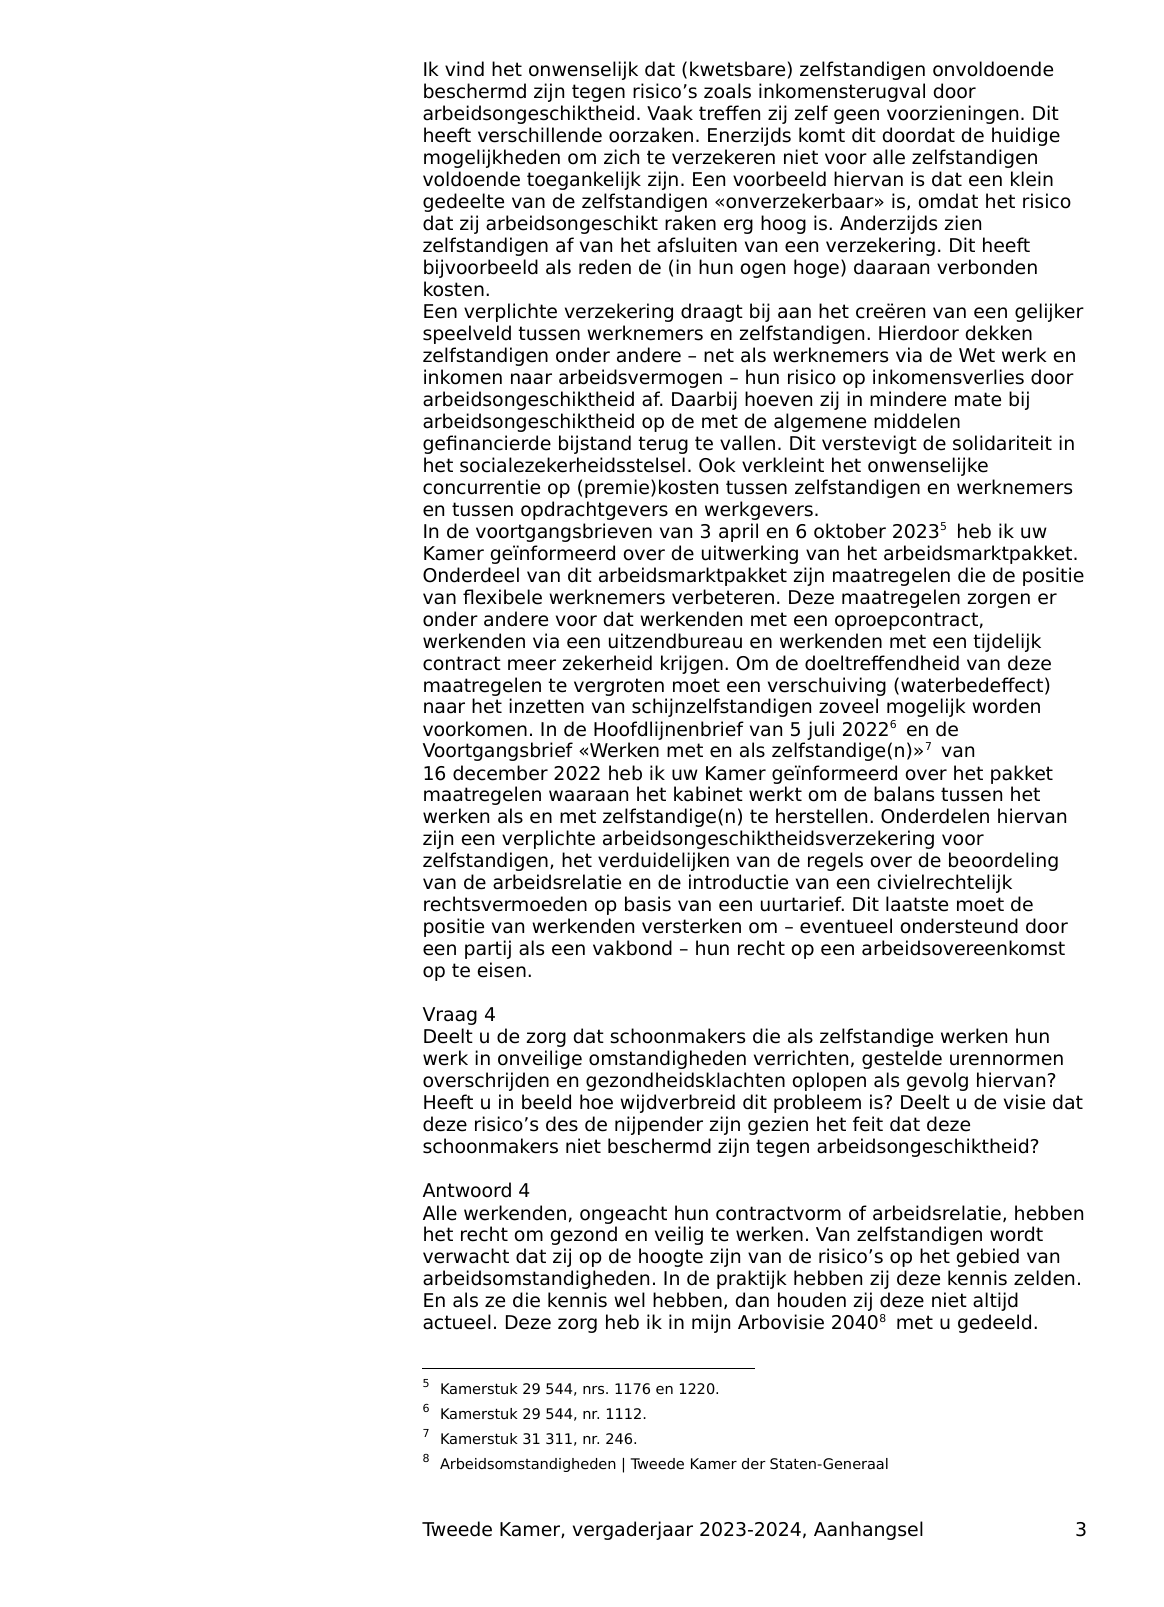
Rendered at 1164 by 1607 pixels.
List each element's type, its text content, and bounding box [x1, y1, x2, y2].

text Kamerstuk 29 544, nrs. 1176 en 1220. [422, 1377, 1087, 1399]
text Antwoord 4 [422, 1180, 1087, 1202]
text Een verplichte verzekering draagt bij aan het creëren van een gelijker speelveld tussen werknemers en zelfstandigen. Hierdoor dekken zelfstandigen onder andere – net als werknemers via de Wet werk en inkomen naar arbeidsvermogen – hun risico op inkomensverlies door arbeidsongeschiktheid af. Daarbij hoeven zij in mindere mate bij arbeidsongeschiktheid op de met de algemene middelen gefinancierde bijstand terug te vallen. Dit verstevigt de solidariteit in het socialezekerheidsstelsel. Ook verkleint het onwenselijke concurrentie op (premie)kosten tussen zelfstandigen en werknemers en tussen opdrachtgevers en werkgevers. [422, 301, 1087, 521]
text Kamerstuk 29 544, nr. 1112. [422, 1402, 1087, 1424]
text Deelt u de zorg dat schoonmakers die als zelfstandige werken hun werk in onveilige omstandigheden verrichten, gestelde urennormen overschrijden en gezondheidsklachten oplopen als gevolg hiervan? Heeft u in beeld hoe wijdverbreid dit probleem is? Deelt u de visie dat deze risico’s des de nijpender zijn gezien het feit dat deze schoonmakers niet beschermd zijn tegen arbeidsongeschiktheid? [422, 1026, 1087, 1158]
text Vraag 4 [422, 1004, 1087, 1026]
text Ik vind het onwenselijk dat (kwetsbare) zelfstandigen onvoldoende beschermd zijn tegen risico’s zoals inkomensterugval door arbeidsongeschiktheid. Vaak treffen zij zelf geen voorzieningen. Dit heeft verschillende oorzaken. Enerzijds komt dit doordat de huidige mogelijkheden om zich te verzekeren niet voor alle zelfstandigen voldoende toegankelijk zijn. Een voorbeeld hiervan is dat een klein gedeelte van de zelfstandigen «onverzekerbaar» is, omdat het risico dat zij arbeidsongeschikt raken erg hoog is. Anderzijds zien zelfstandigen af van het afsluiten van een verzekering. Dit heeft bijvoorbeeld als reden de (in hun ogen hoge) daaraan verbonden kosten. [422, 59, 1087, 301]
text Kamerstuk 31 311, nr. 246. [422, 1427, 1087, 1449]
text In de voortgangsbrieven van 3 april en 6 oktober 2023 heb ik uw Kamer geïnformeerd over de uitwerking van het arbeidsmarktpakket. Onderdeel van dit arbeidsmarktpakket zijn maatregelen die de positie van flexibele werknemers verbeteren. Deze maatregelen zorgen er onder andere voor dat werkenden met een oproepcontract, werkenden via een uitzendbureau en werkenden met een tijdelijk contract meer zekerheid krijgen. Om de doeltreffendheid van deze maatregelen te vergroten moet een verschuiving (waterbedeffect) naar het inzetten van schijnzelfstandigen zoveel mogelijk worden voorkomen. In de Hoofdlijnenbrief van 5 juli 2022 en de Voortgangsbrief «Werken met en als zelfstandige(n)» van 16 december 2022 heb ik uw Kamer geïnformeerd over het pakket maatregelen waaraan het kabinet werkt om de balans tussen het werken als en met zelfstandige(n) te herstellen. Onderdelen hiervan zijn een verplichte arbeidsongeschiktheidsverzekering voor zelfstandigen, het verduidelijken van de regels over de beoordeling van de arbeidsrelatie en de introductie van een civielrechtelijk rechtsvermoeden op basis van een uurtarief. Dit laatste moet de positie van werkenden versterken om – eventueel ondersteund door een partij als een vakbond – hun recht op een arbeidsovereenkomst op te eisen. [422, 521, 1087, 982]
text Arbeidsomstandigheden | Tweede Kamer der Staten-Generaal [422, 1452, 1087, 1474]
text Alle werkenden, ongeacht hun contractvorm of arbeidsrelatie, hebben het recht om gezond en veilig te werken. Van zelfstandigen wordt verwacht dat zij op de hoogte zijn van de risico’s op het gebied van arbeidsomstandigheden. In de praktijk hebben zij deze kennis zelden. En als ze die kennis wel hebben, dan houden zij deze niet altijd actueel. Deze zorg heb ik in mijn Arbovisie 2040 met u gedeeld. [422, 1202, 1087, 1334]
